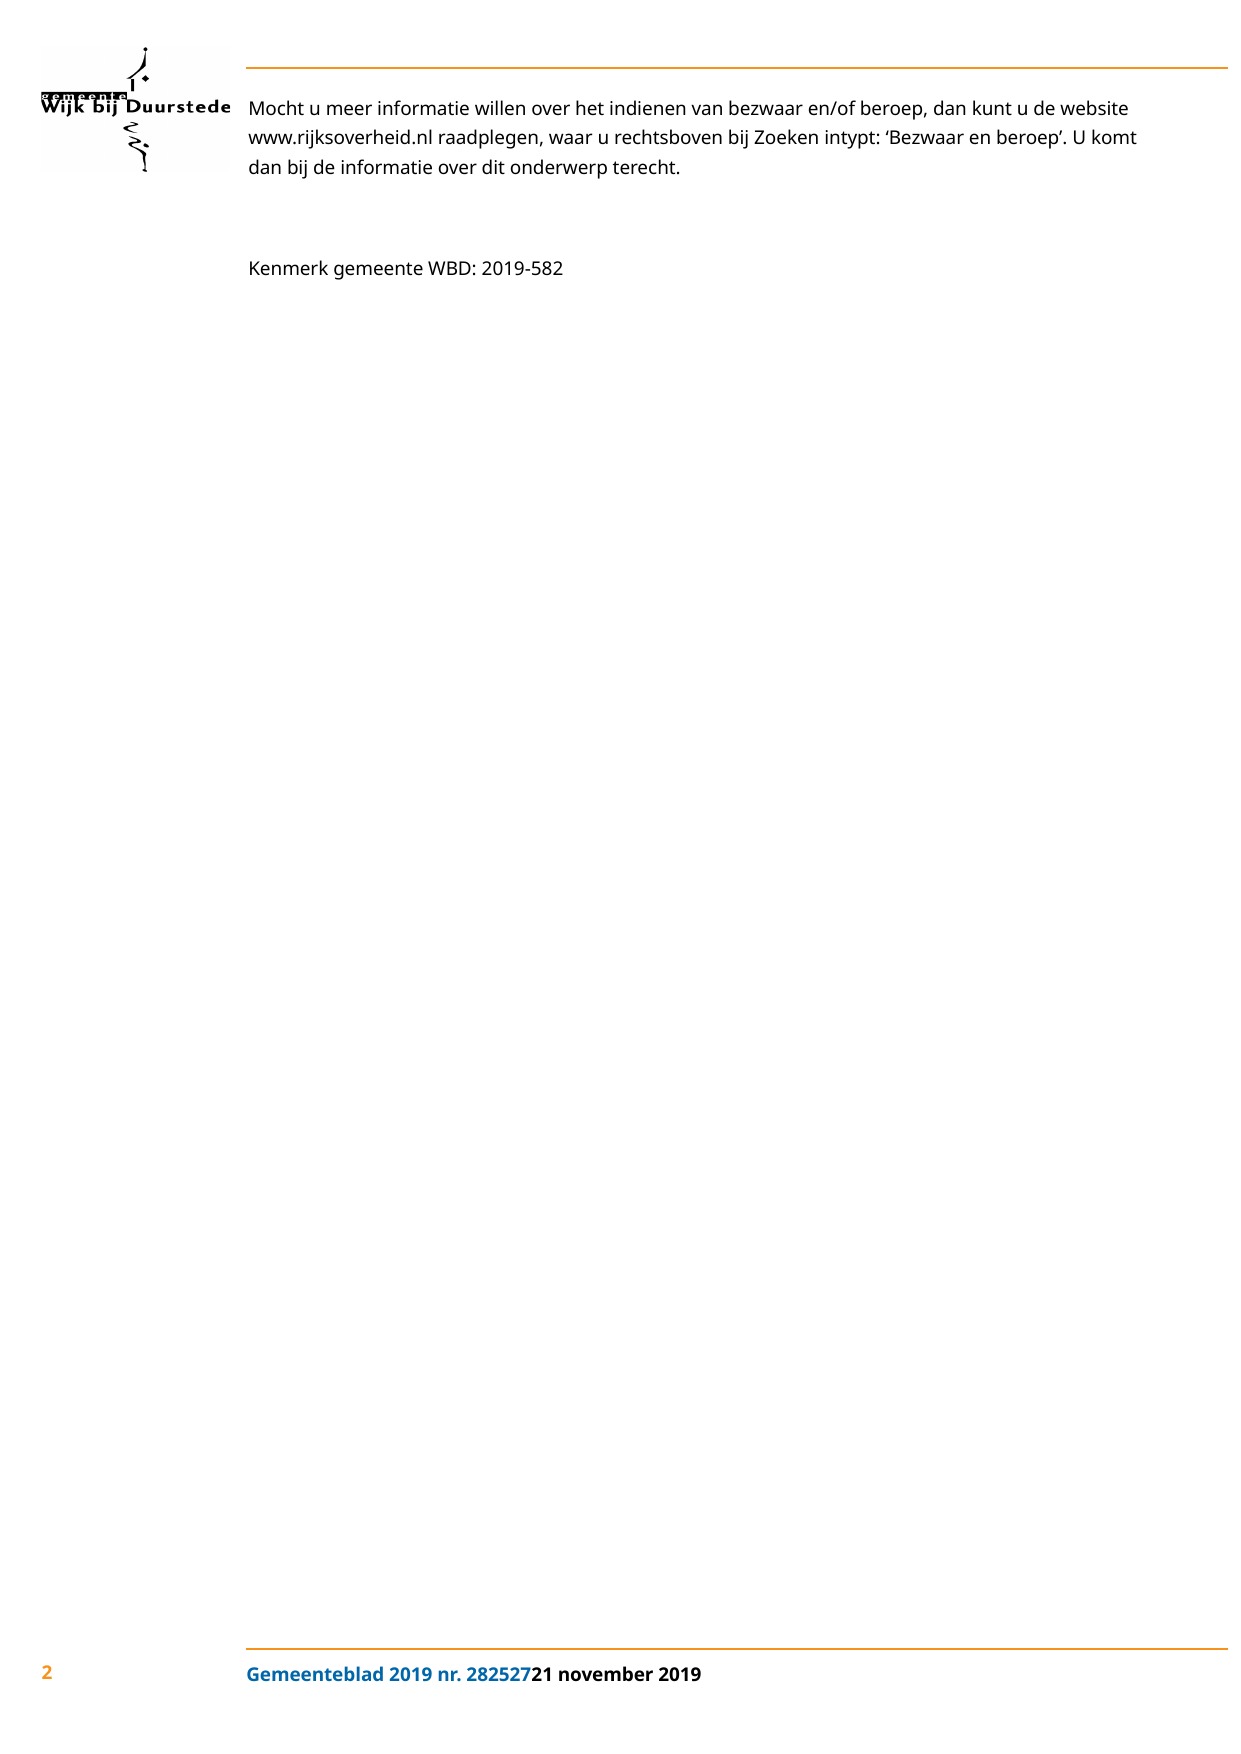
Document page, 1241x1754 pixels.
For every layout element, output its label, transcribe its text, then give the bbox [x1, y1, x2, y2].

text Mocht u meer informatie willen over het indienen van bezwaar en/of beroep, dan kunt u de website www.rijksoverheid.nl raadplegen, waar u rechtsboven bij Zoeken intypt: ‘Bezwaar en beroep’. U komt dan bij de informatie over dit onderwerp terecht. [248, 95, 1152, 180]
picture [41, 47, 231, 172]
text Kenmerk gemeente WBD: 2019-582 [248, 255, 1152, 281]
